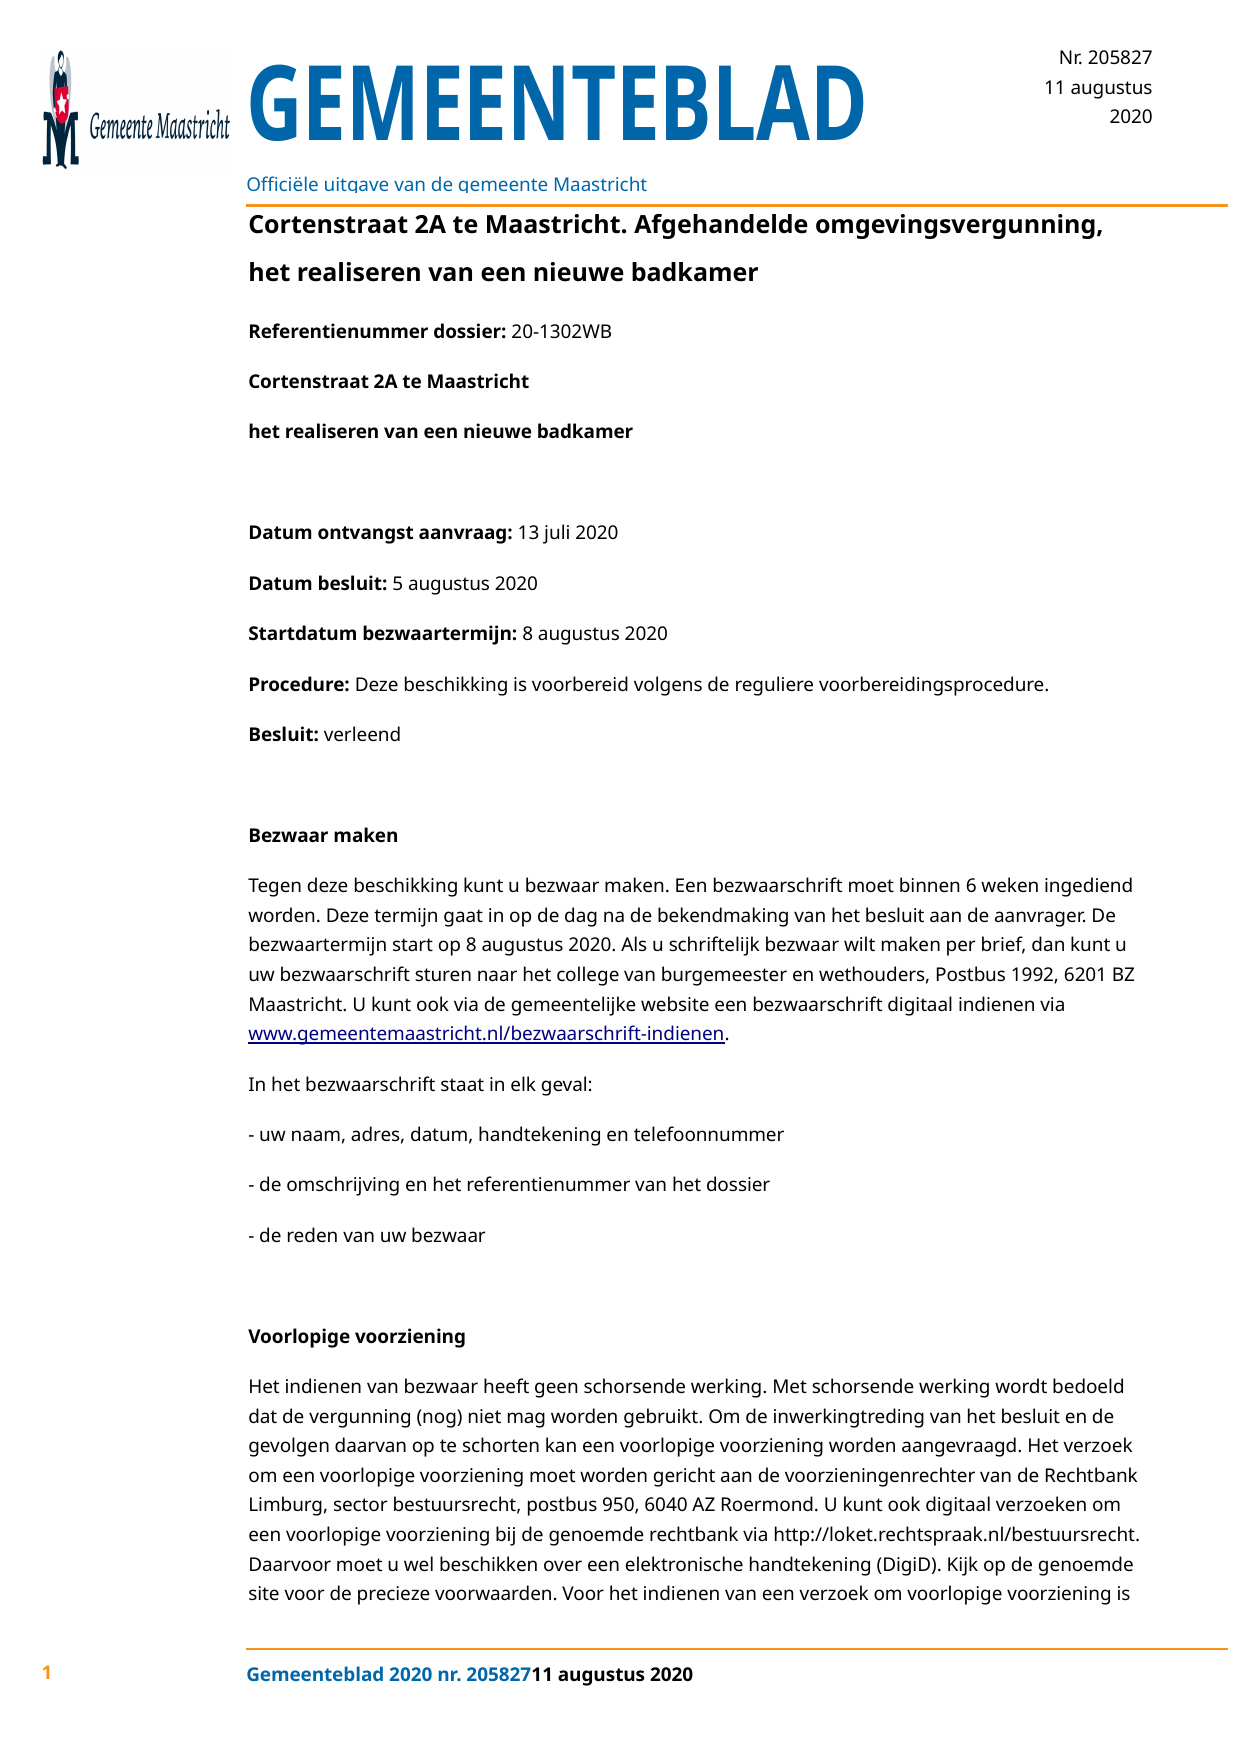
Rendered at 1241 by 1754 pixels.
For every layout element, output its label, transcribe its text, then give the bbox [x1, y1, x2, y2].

picture [41, 47, 231, 172]
text Besluit: verleend [248, 721, 1152, 747]
text Het indienen van bezwaar heeft geen schorsende werking. Met schorsende werking wordt bedoeld dat de vergunning (nog) niet mag worden gebruikt. Om de inwerkingtreding van het besluit en de gevolgen daarvan op te schorten kan een voorlopige voorziening worden aangevraagd. Het verzoek om een voorlopige voorziening moet worden gericht aan de voorzieningenrechter van de Rechtbank Limburg, sector bestuursrecht, postbus 950, 6040 AZ Roermond. U kunt ook digitaal verzoeken om een voorlopige voorziening bij de genoemde rechtbank via http://loket.rechtspraak.nl/bestuursrecht. Daarvoor moet u wel beschikken over een elektronische handtekening (DigiD). Kijk op de genoemde site voor de precieze voorwaarden. Voor het indienen van een verzoek om voorlopige voorziening is [248, 1373, 1152, 1606]
text Datum ontvangst aanvraag: 13 juli 2020 [248, 519, 1152, 545]
text Datum besluit: 5 augustus 2020 [248, 570, 1152, 596]
text In het bezwaarschrift staat in elk geval: [248, 1071, 1152, 1097]
text Cortenstraat 2A te Maastricht [248, 368, 1152, 394]
text Startdatum bezwaartermijn: 8 augustus 2020 [248, 620, 1152, 646]
text Voorlopige voorziening [248, 1323, 1152, 1349]
text het realiseren van een nieuwe badkamer [248, 419, 1152, 444]
text - de reden van uw bezwaar [248, 1222, 1152, 1248]
text Bezwaar maken [248, 822, 1152, 848]
text Procedure: Deze beschikking is voorbereid volgens de reguliere voorbereidingsprocedure. [248, 671, 1152, 697]
text - uw naam, adres, datum, handtekening en telefoonnummer [248, 1121, 1152, 1147]
text Cortenstraat 2A te Maastricht. Afgehandelde omgevingsvergunning, het realiseren van een nieuwe badkamer [248, 207, 1152, 288]
text Tegen deze beschikking kunt u bezwaar maken. Een bezwaarschrift moet binnen 6 weken ingediend worden. Deze termijn gaat in op de dag na de bekendmaking van het besluit aan de aanvrager. De bezwaartermijn start op 8 augustus 2020. Als u schriftelijk bezwaar wilt maken per brief, dan kunt u uw bezwaarschrift sturen naar het college van burgemeester en wethouders, Postbus 1992, 6201 BZ Maastricht. U kunt ook via de gemeentelijke website een bezwaarschrift digitaal indienen via www.gemeentemaastricht.nl/bezwaarschrift-indienen. [248, 872, 1152, 1046]
text Referentienummer dossier: 20-1302WB [248, 318, 1152, 344]
text - de omschrijving en het referentienummer van het dossier [248, 1172, 1152, 1197]
